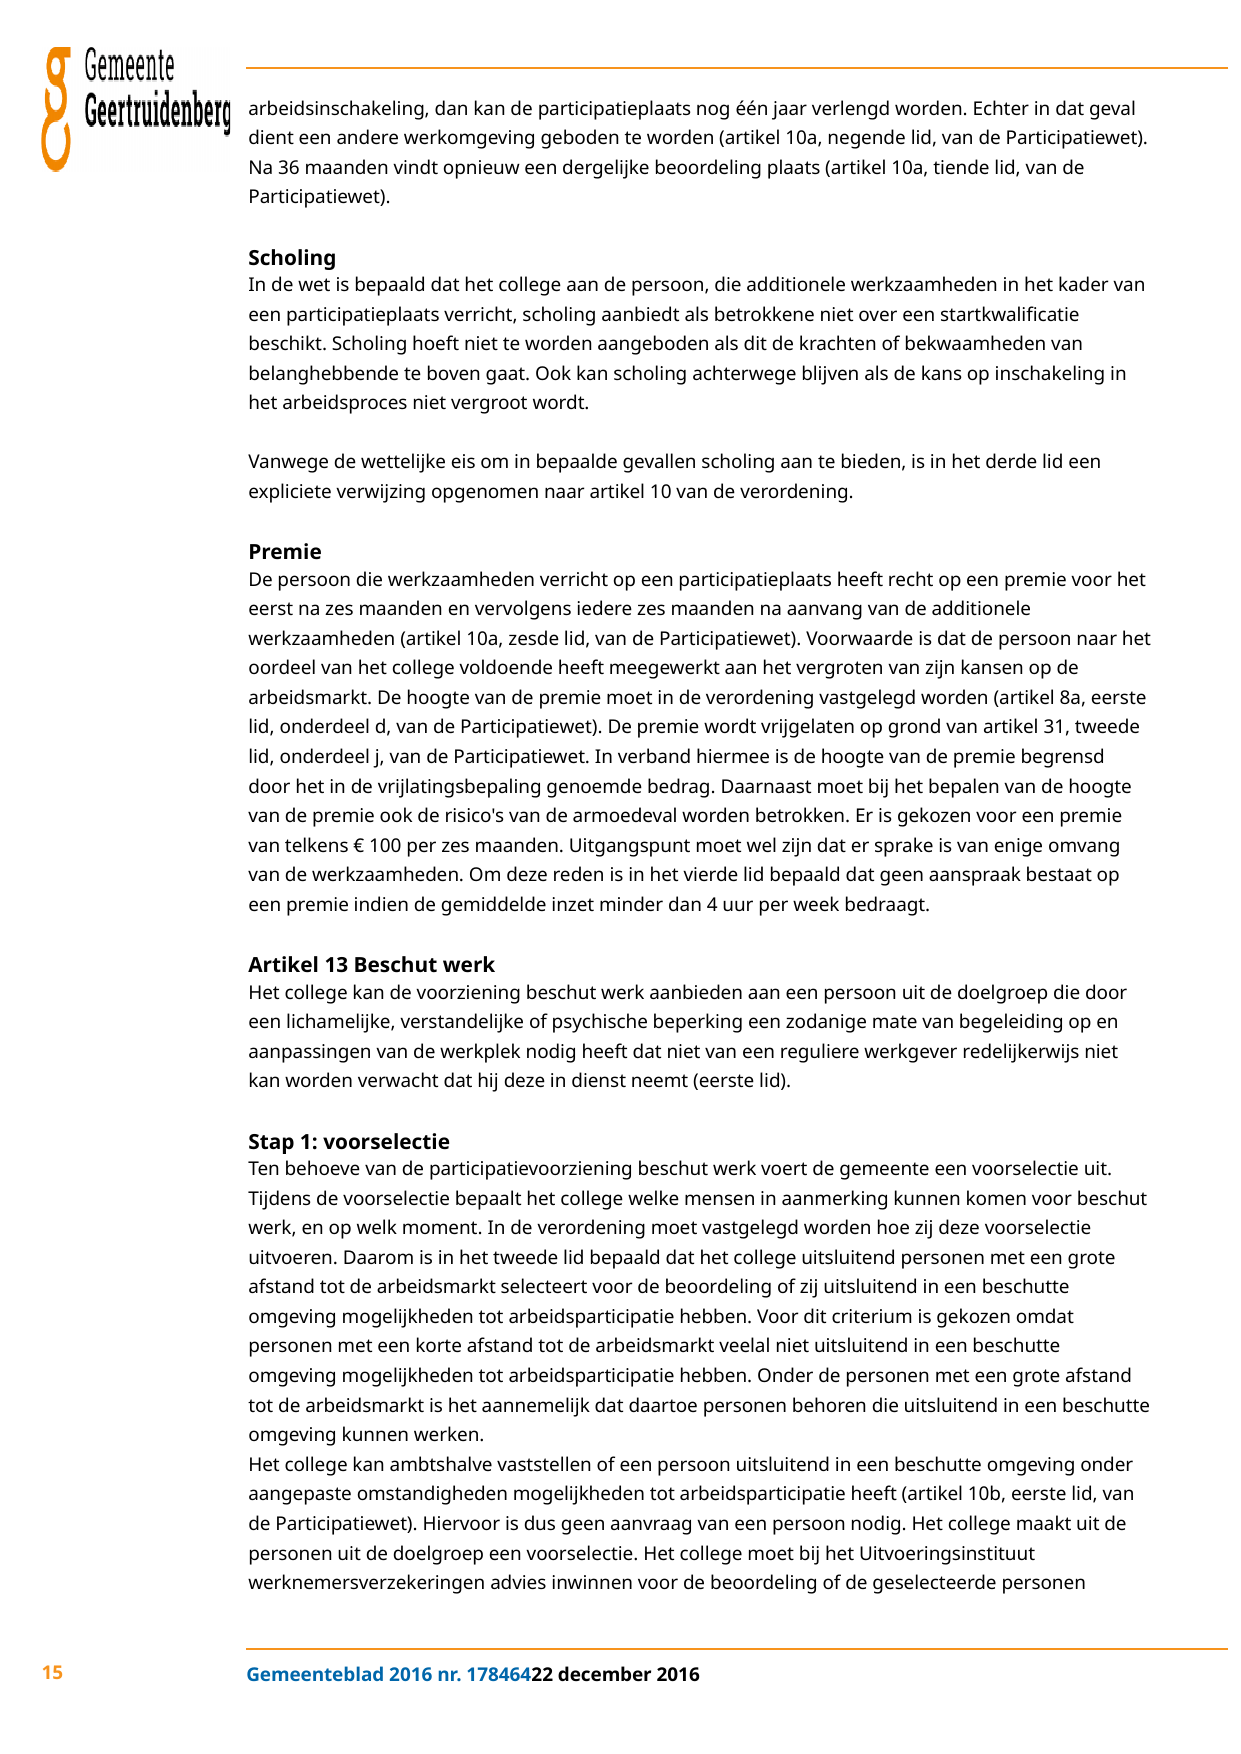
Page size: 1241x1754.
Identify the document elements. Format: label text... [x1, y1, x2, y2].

text Het college kan ambtshalve vaststellen of een persoon uitsluitend in een beschutte omgeving onder aangepaste omstandigheden mogelijkheden tot arbeidsparticipatie heeft (artikel 10b, eerste lid, van de Participatiewet). Hiervoor is dus geen aanvraag van een persoon nodig. Het college maakt uit de personen uit de doelgroep een voorselectie. Het college moet bij het Uitvoeringsinstituut werknemersverzekeringen advies inwinnen voor de beoordeling of de geselecteerde personen [248, 1451, 1152, 1595]
text arbeidsinschakeling, dan kan de participatieplaats nog één jaar verlengd worden. Echter in dat geval dient een andere werkomgeving geboden te worden (artikel 10a, negende lid, van de Participatiewet). Na 36 maanden vindt opnieuw een dergelijke beoordeling plaats (artikel 10a, tiende lid, van de Participatiewet). [248, 95, 1152, 209]
picture [41, 47, 231, 172]
text Het college kan de voorziening beschut werk aanbieden aan een persoon uit de doelgroep die door een lichamelijke, verstandelijke of psychische beperking een zodanige mate van begeleiding op en aanpassingen van de werkplek nodig heeft dat niet van een reguliere werkgever redelijkerwijs niet kan worden verwacht dat hij deze in dienst neemt (eerste lid). [248, 979, 1152, 1093]
text Artikel 13 Beschut werk [248, 950, 1152, 979]
text Vanwege de wettelijke eis om in bepaalde gevallen scholing aan te bieden, is in het derde lid een expliciete verwijzing opgenomen naar artikel 10 van de verordening. [248, 449, 1152, 504]
text Premie [248, 537, 1152, 566]
text Scholing [248, 243, 1152, 271]
text De persoon die werkzaamheden verricht op een participatieplaats heeft recht op een premie voor het eerst na zes maanden en vervolgens iedere zes maanden na aanvang van de additionele werkzaamheden (artikel 10a, zesde lid, van de Participatiewet). Voorwaarde is dat de persoon naar het oordeel van het college voldoende heeft meegewerkt aan het vergroten van zijn kansen op de arbeidsmarkt. De hoogte van de premie moet in de verordening vastgelegd worden (artikel 8a, eerste lid, onderdeel d, van de Participatiewet). De premie wordt vrijgelaten op grond van artikel 31, tweede lid, onderdeel j, van de Participatiewet. In verband hiermee is de hoogte van de premie begrensd door het in de vrijlatingsbepaling genoemde bedrag. Daarnaast moet bij het bepalen van de hoogte van de premie ook de risico's van de armoedeval worden betrokken. Er is gekozen voor een premie van telkens € 100 per zes maanden. Uitgangspunt moet wel zijn dat er sprake is van enige omvang van de werkzaamheden. Om deze reden is in het vierde lid bepaald dat geen aanspraak bestaat op een premie indien de gemiddelde inzet minder dan 4 uur per week bedraagt. [248, 566, 1152, 917]
text In de wet is bepaald dat het college aan de persoon, die additionele werkzaamheden in het kader van een participatieplaats verricht, scholing aanbiedt als betrokkene niet over een startkwalificatie beschikt. Scholing hoeft niet te worden aangeboden als dit de krachten of bekwaamheden van belanghebbende te boven gaat. Ook kan scholing achterwege blijven als de kans op inschakeling in het arbeidsproces niet vergroot wordt. [248, 271, 1152, 415]
text Ten behoeve van de participatievoorziening beschut werk voert de gemeente een voorselectie uit. Tijdens de voorselectie bepaalt het college welke mensen in aanmerking kunnen komen voor beschut werk, en op welk moment. In de verordening moet vastgelegd worden hoe zij deze voorselectie uitvoeren. Daarom is in het tweede lid bepaald dat het college uitsluitend personen met een grote afstand tot de arbeidsmarkt selecteert voor de beoordeling of zij uitsluitend in een beschutte omgeving mogelijkheden tot arbeidsparticipatie hebben. Voor dit criterium is gekozen omdat personen met een korte afstand tot de arbeidsmarkt veelal niet uitsluitend in een beschutte omgeving mogelijkheden tot arbeidsparticipatie hebben. Onder de personen met een grote afstand tot de arbeidsmarkt is het aannemelijk dat daartoe personen behoren die uitsluitend in een beschutte omgeving kunnen werken. [248, 1155, 1152, 1447]
text Stap 1: voorselectie [248, 1127, 1152, 1155]
